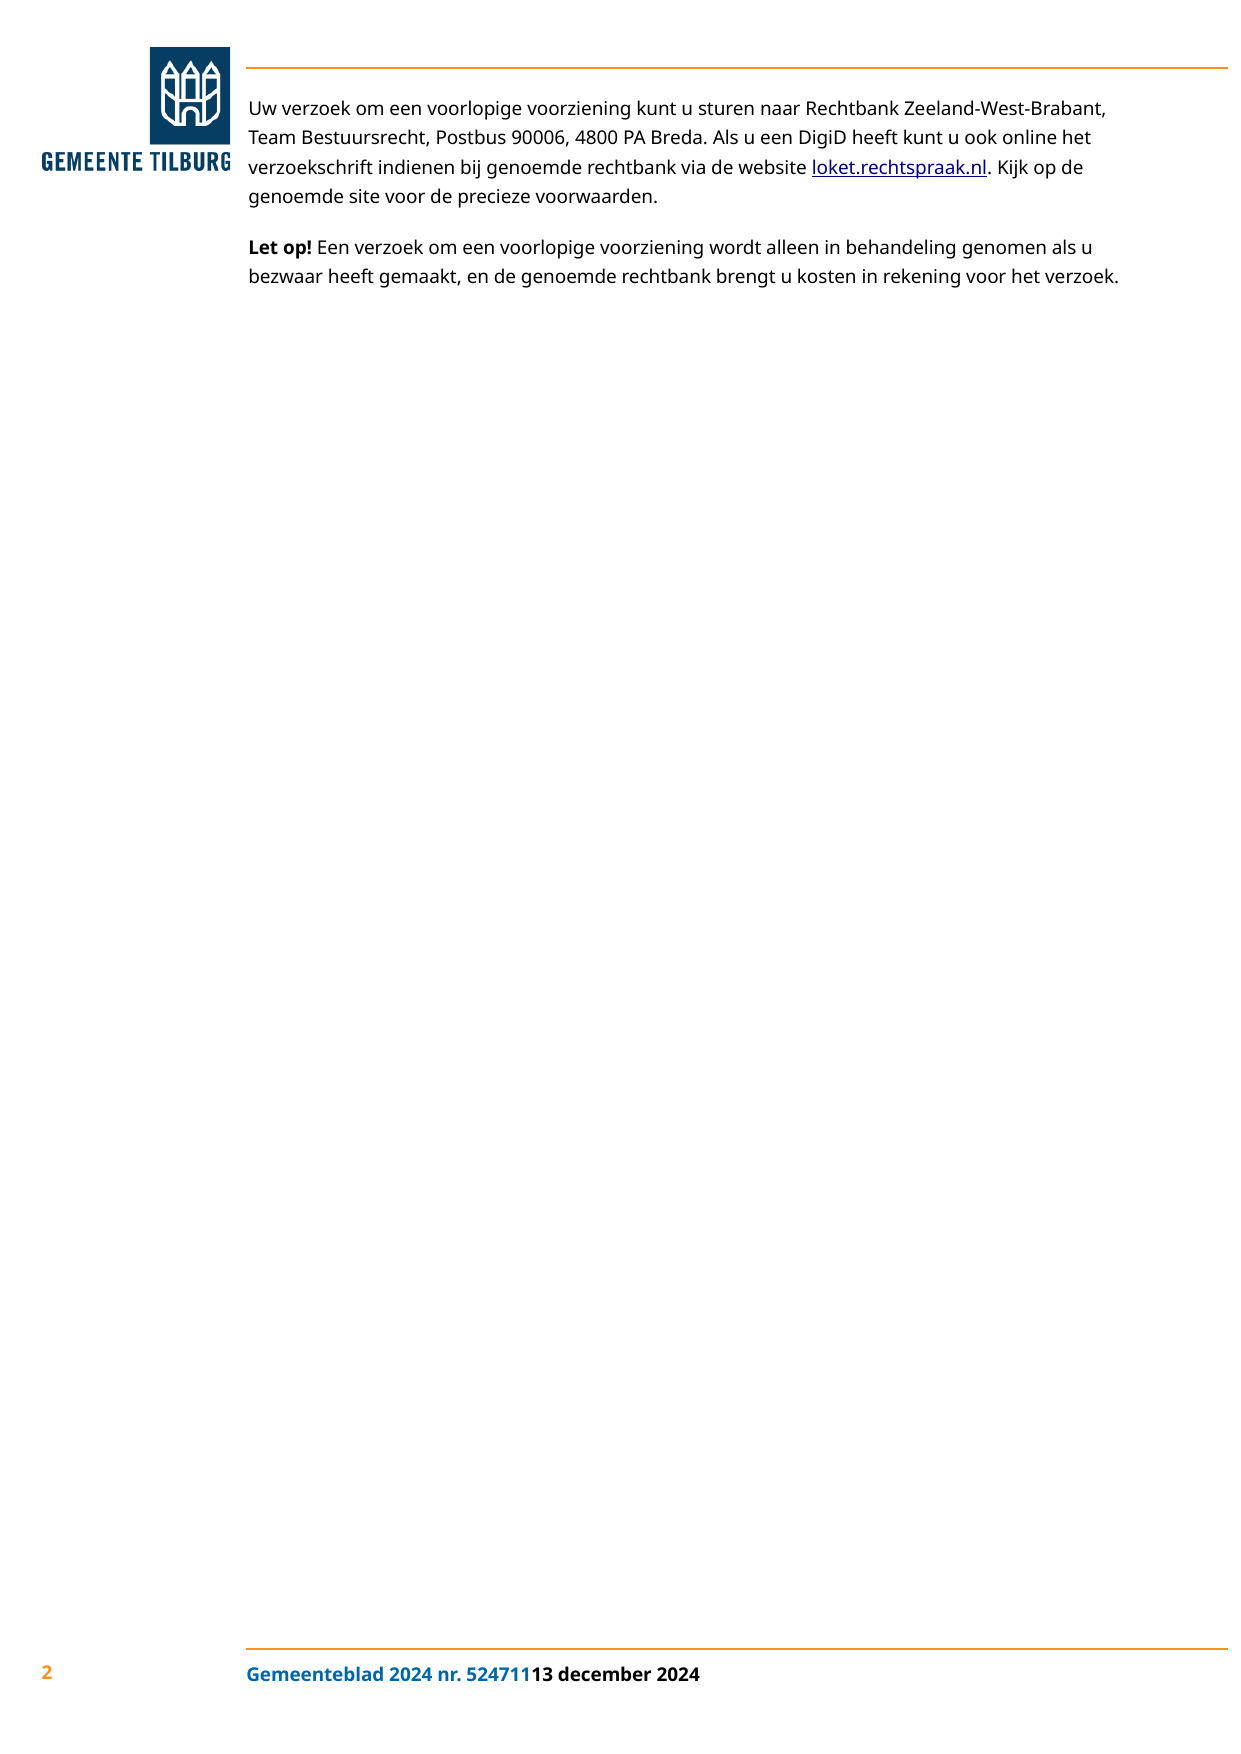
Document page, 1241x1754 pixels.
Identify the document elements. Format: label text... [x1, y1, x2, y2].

text Let op! Een verzoek om een voorlopige voorziening wordt alleen in behandeling genomen als u bezwaar heeft gemaakt, en de genoemde rechtbank brengt u kosten in rekening voor het verzoek. [248, 234, 1152, 289]
picture [41, 47, 231, 172]
text Uw verzoek om een voorlopige voorziening kunt u sturen naar Rechtbank Zeeland-West-Brabant, Team Bestuursrecht, Postbus 90006, 4800 PA Breda. Als u een DigiD heeft kunt u ook online het verzoekschrift indienen bij genoemde rechtbank via de website loket.rechtspraak.nl. Kijk op de genoemde site voor de precieze voorwaarden. [248, 95, 1152, 209]
